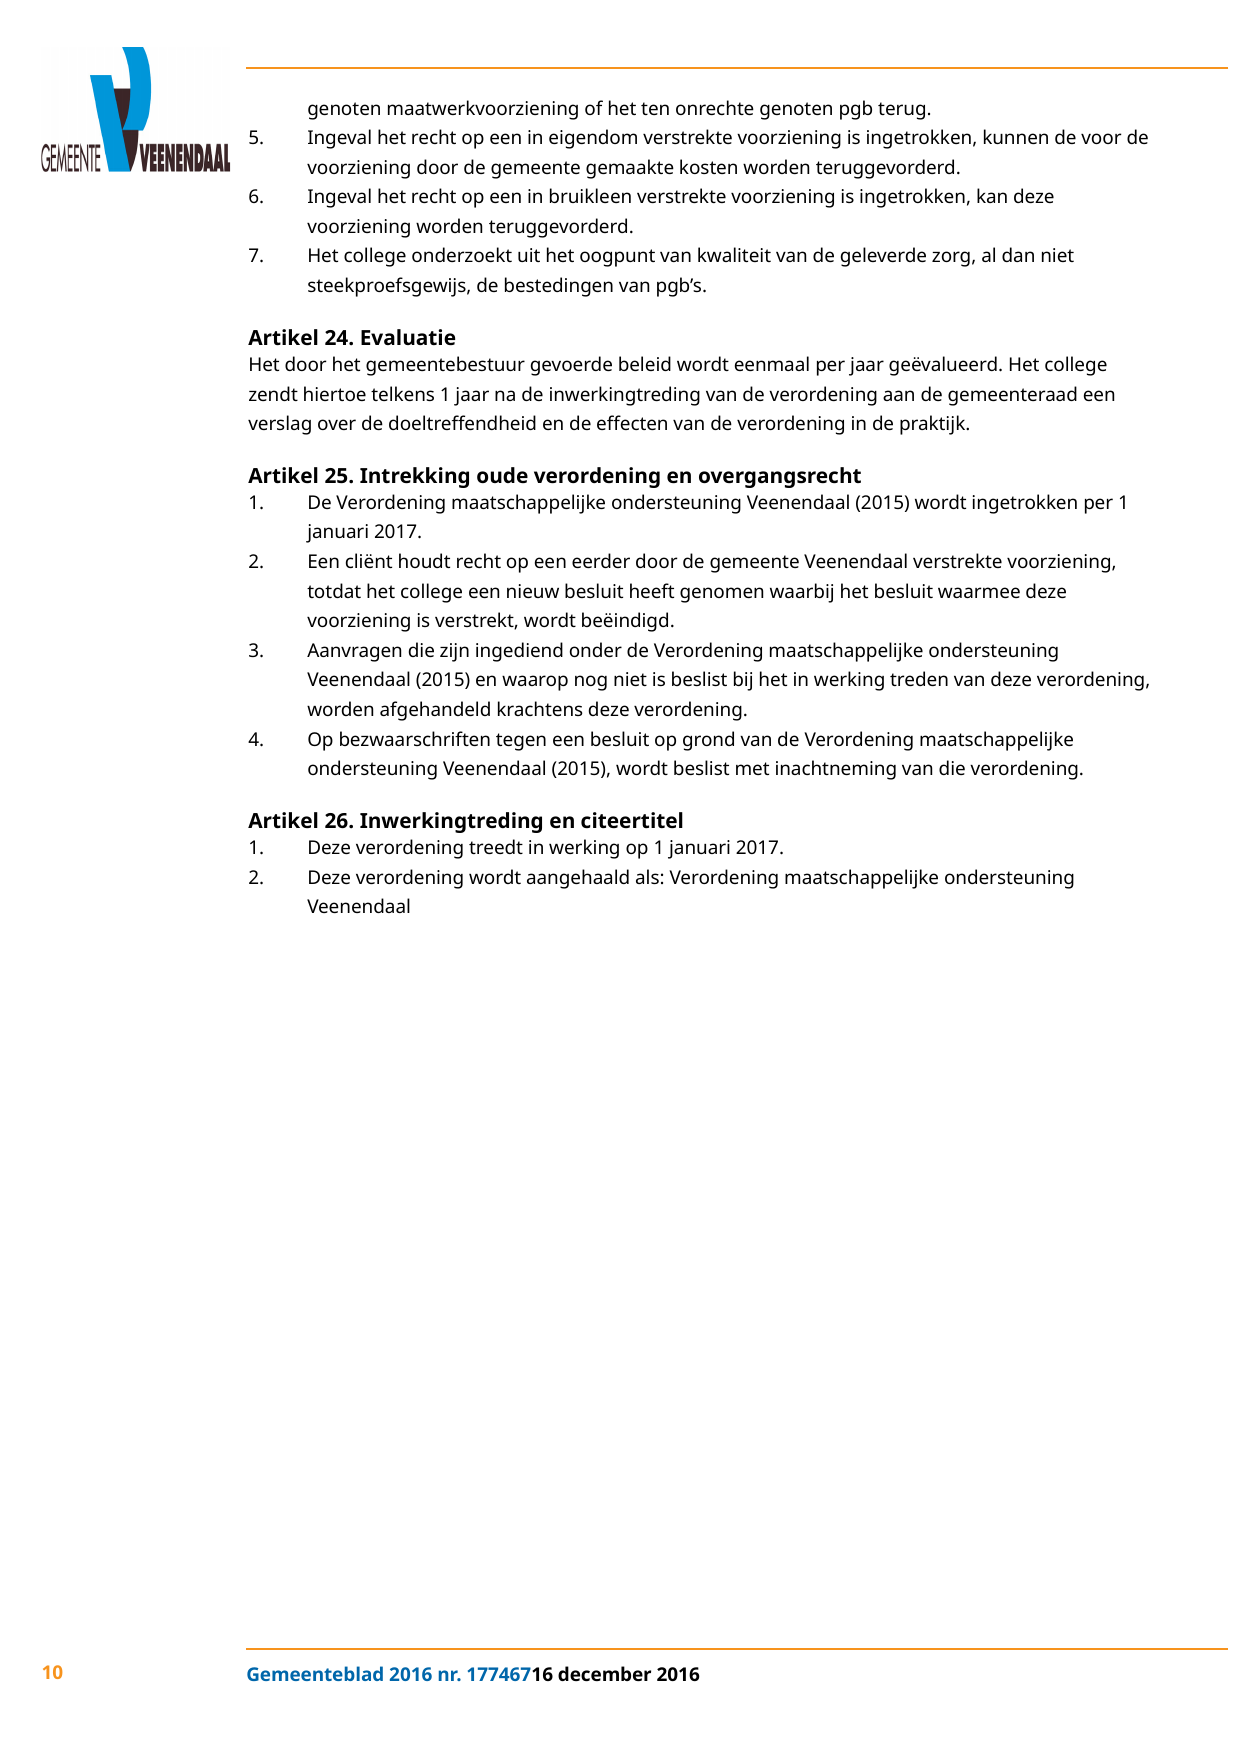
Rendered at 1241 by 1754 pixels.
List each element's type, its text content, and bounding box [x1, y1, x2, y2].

text Artikel 24. Evaluatie [248, 323, 1152, 351]
list Een cliënt houdt recht op een eerder door de gemeente Veenendaal verstrekte voorziening, totdat het college een nieuw besluit heeft genomen waarbij het besluit waarmee deze voorziening is verstrekt, wordt beëindigd. [248, 548, 1152, 633]
list Het college onderzoekt uit het oogpunt van kwaliteit van de geleverde zorg, al dan niet steekproefsgewijs, de bestedingen van pgb’s. [248, 243, 1152, 298]
list Deze verordening treedt in werking op 1 januari 2017. [248, 834, 1152, 860]
picture [123, 47, 231, 172]
text Het door het gemeentebestuur gevoerde beleid wordt eenmaal per jaar geëvalueerd. Het college zendt hiertoe telkens 1 jaar na de inwerkingtreding van de verordening aan de gemeenteraad een verslag over de doeltreffendheid en de effecten van de verordening in de praktijk. [248, 351, 1152, 436]
list Ingeval het recht op een in eigendom verstrekte voorziening is ingetrokken, kunnen de voor de voorziening door de gemeente gemaakte kosten worden teruggevorderd. [248, 124, 1152, 180]
list Op bezwaarschriften tegen een besluit op grond van de Verordening maatschappelijke ondersteuning Veenendaal (2015), wordt beslist met inachtneming van die verordening. [248, 726, 1152, 781]
list Aanvragen die zijn ingediend onder de Verordening maatschappelijke ondersteuning Veenendaal (2015) en waarop nog niet is beslist bij het in werking treden van deze verordening, worden afgehandeld krachtens deze verordening. [248, 637, 1152, 722]
list Ingeval het recht op een in bruikleen verstrekte voorziening is ingetrokken, kan deze voorziening worden teruggevorderd. [248, 183, 1152, 239]
list genoten maatwerkvoorziening of het ten onrechte genoten pgb terug. [248, 95, 1152, 121]
text Artikel 26. Inwerkingtreding en citeertitel [248, 806, 1152, 834]
list Deze verordening wordt aangehaald als: Verordening maatschappelijke ondersteuning Veenendaal [248, 864, 1152, 919]
text Artikel 25. Intrekking oude verordening en overgangsrecht [248, 461, 1152, 489]
list De Verordening maatschappelijke ondersteuning Veenendaal (2015) wordt ingetrokken per 1 januari 2017. [248, 489, 1152, 544]
picture [41, 47, 130, 172]
